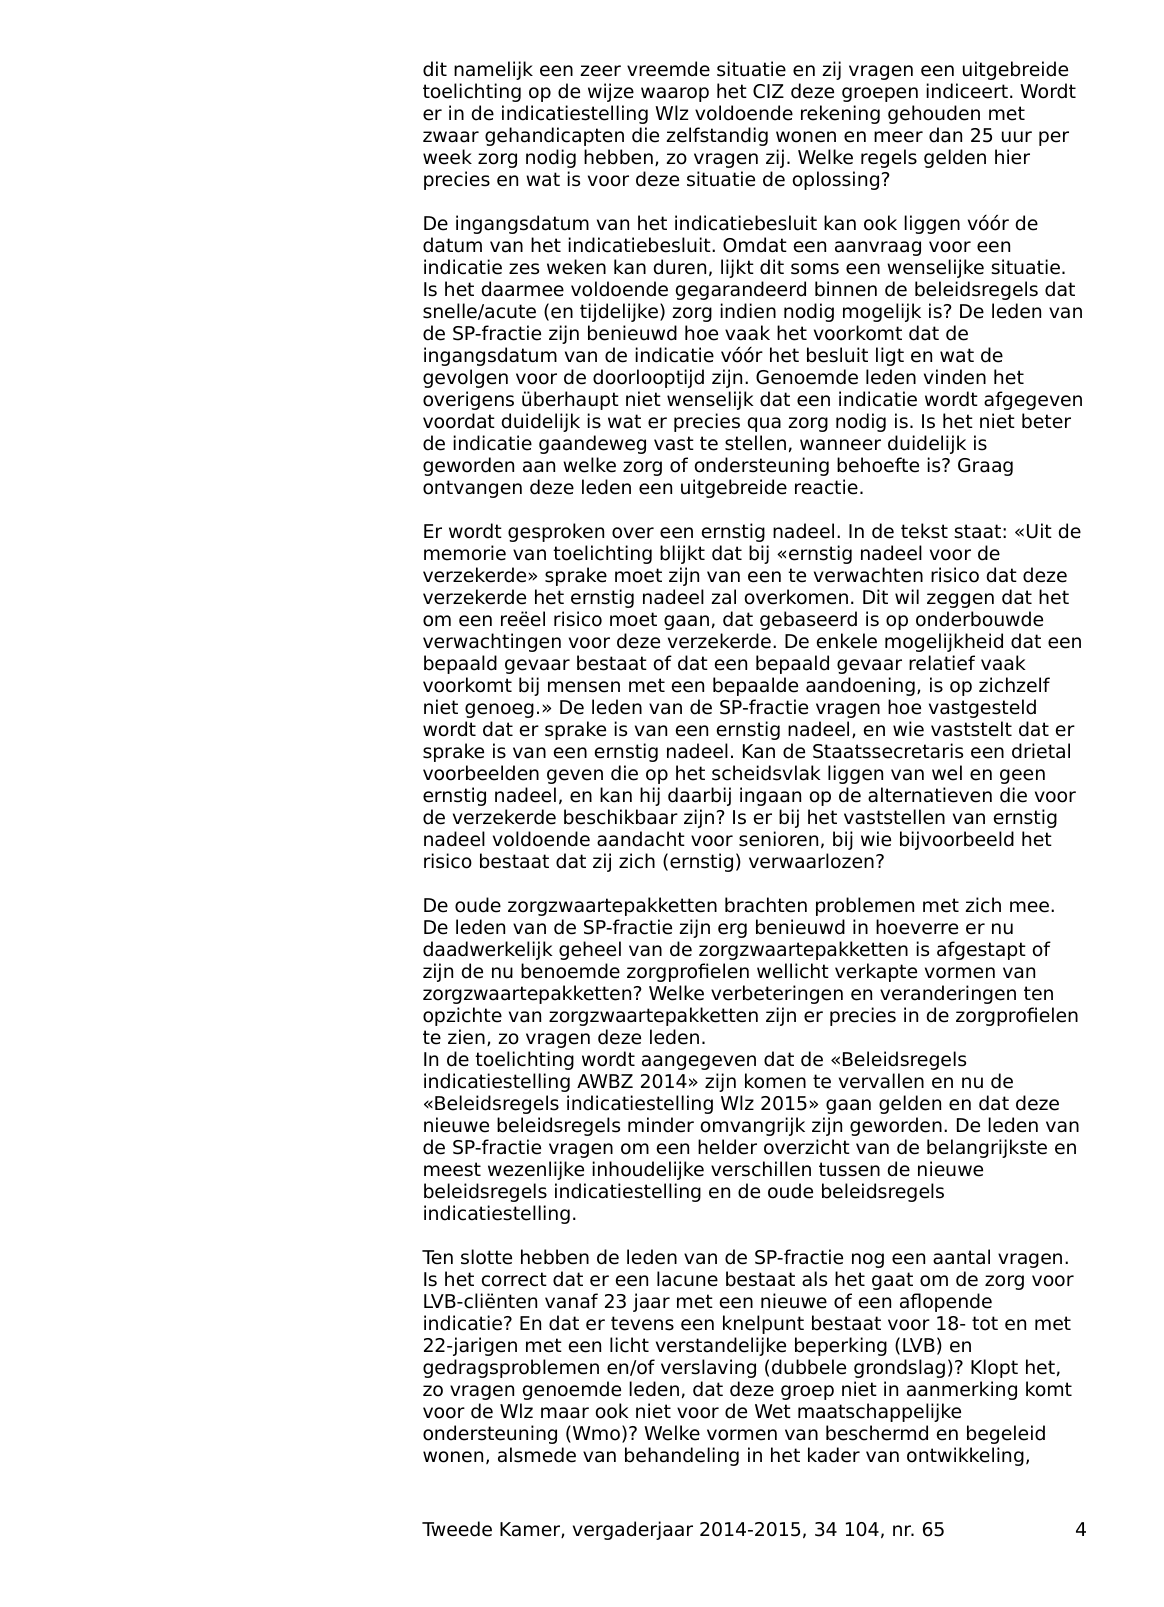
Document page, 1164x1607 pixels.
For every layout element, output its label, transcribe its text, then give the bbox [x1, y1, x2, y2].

text In de toelichting wordt aangegeven dat de «Beleidsregels indicatiestelling AWBZ 2014» zijn komen te vervallen en nu de «Beleidsregels indicatiestelling Wlz 2015» gaan gelden en dat deze nieuwe beleidsregels minder omvangrijk zijn geworden. De leden van de SP-fractie vragen om een helder overzicht van de belangrijkste en meest wezenlijke inhoudelijke verschillen tussen de nieuwe beleidsregels indicatiestelling en de oude beleidsregels indicatiestelling. [422, 1049, 1087, 1224]
text Ten slotte hebben de leden van de SP-fractie nog een aantal vragen. Is het correct dat er een lacune bestaat als het gaat om de zorg voor LVB-cliënten vanaf 23 jaar met een nieuwe of een aflopende indicatie? En dat er tevens een knelpunt bestaat voor 18- tot en met 22-jarigen met een licht verstandelijke beperking (LVB) en gedragsproblemen en/of verslaving (dubbele grondslag)? Klopt het, zo vragen genoemde leden, dat deze groep niet in aanmerking komt voor de Wlz maar ook niet voor de Wet maatschappelijke ondersteuning (Wmo)? Welke vormen van beschermd en begeleid wonen, alsmede van behandeling in het kader van ontwikkeling, [422, 1247, 1087, 1467]
text Er wordt gesproken over een ernstig nadeel. In de tekst staat: «Uit de memorie van toelichting blijkt dat bij «ernstig nadeel voor de verzekerde» sprake moet zijn van een te verwachten risico dat deze verzekerde het ernstig nadeel zal overkomen. Dit wil zeggen dat het om een reëel risico moet gaan, dat gebaseerd is op onderbouwde verwachtingen voor deze verzekerde. De enkele mogelijkheid dat een bepaald gevaar bestaat of dat een bepaald gevaar relatief vaak voorkomt bij mensen met een bepaalde aandoening, is op zichzelf niet genoeg.» De leden van de SP-fractie vragen hoe vastgesteld wordt dat er sprake is van een ernstig nadeel, en wie vaststelt dat er sprake is van een ernstig nadeel. Kan de Staatssecretaris een drietal voorbeelden geven die op het scheidsvlak liggen van wel en geen ernstig nadeel, en kan hij daarbij ingaan op de alternatieven die voor de verzekerde beschikbaar zijn? Is er bij het vaststellen van ernstig nadeel voldoende aandacht voor senioren, bij wie bijvoorbeeld het risico bestaat dat zij zich (ernstig) verwaarlozen? [422, 521, 1087, 873]
text dit namelijk een zeer vreemde situatie en zij vragen een uitgebreide toelichting op de wijze waarop het CIZ deze groepen indiceert. Wordt er in de indicatiestelling Wlz voldoende rekening gehouden met zwaar gehandicapten die zelfstandig wonen en meer dan 25 uur per week zorg nodig hebben, zo vragen zij. Welke regels gelden hier precies en wat is voor deze situatie de oplossing? [422, 59, 1087, 191]
text De oude zorgzwaartepakketten brachten problemen met zich mee. De leden van de SP-fractie zijn erg benieuwd in hoeverre er nu daadwerkelijk geheel van de zorgzwaartepakketten is afgestapt of zijn de nu benoemde zorgprofielen wellicht verkapte vormen van zorgzwaartepakketten? Welke verbeteringen en veranderingen ten opzichte van zorgzwaartepakketten zijn er precies in de zorgprofielen te zien, zo vragen deze leden. [422, 895, 1087, 1049]
text De ingangsdatum van het indicatiebesluit kan ook liggen vóór de datum van het indicatiebesluit. Omdat een aanvraag voor een indicatie zes weken kan duren, lijkt dit soms een wenselijke situatie. Is het daarmee voldoende gegarandeerd binnen de beleidsregels dat snelle/acute (en tijdelijke) zorg indien nodig mogelijk is? De leden van de SP-fractie zijn benieuwd hoe vaak het voorkomt dat de ingangsdatum van de indicatie vóór het besluit ligt en wat de gevolgen voor de doorlooptijd zijn. Genoemde leden vinden het overigens überhaupt niet wenselijk dat een indicatie wordt afgegeven voordat duidelijk is wat er precies qua zorg nodig is. Is het niet beter de indicatie gaandeweg vast te stellen, wanneer duidelijk is geworden aan welke zorg of ondersteuning behoefte is? Graag ontvangen deze leden een uitgebreide reactie. [422, 213, 1087, 499]
